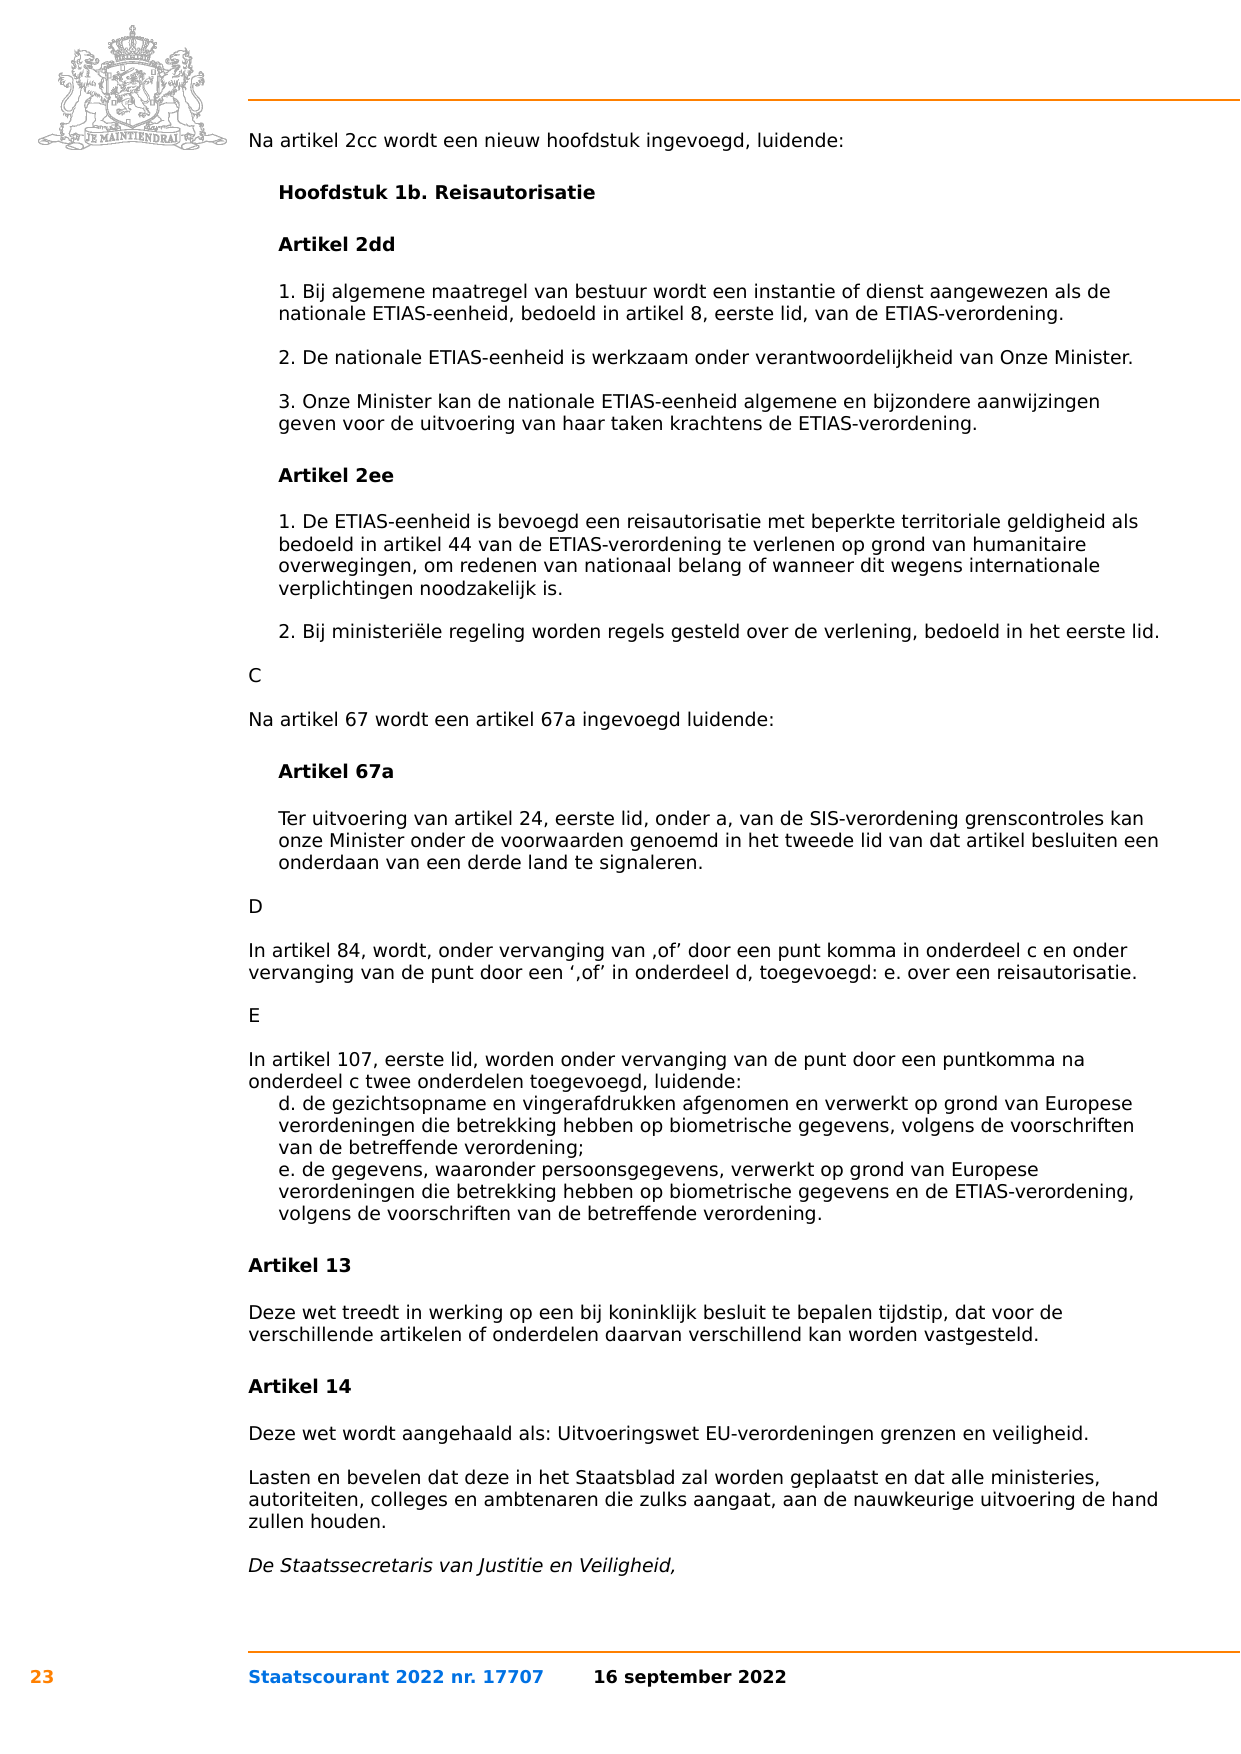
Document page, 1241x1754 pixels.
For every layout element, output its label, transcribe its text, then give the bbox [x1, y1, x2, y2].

text Deze wet wordt aangehaald als: Uitvoeringswet EU-verordeningen grenzen en veiligheid. [248, 1423, 1163, 1445]
text Deze wet treedt in werking op een bij koninklijk besluit te bepalen tijdstip, dat voor de verschillende artikelen of onderdelen daarvan verschillend kan worden vastgesteld. [248, 1302, 1163, 1346]
text De Staatssecretaris van Justitie en Veiligheid, [248, 1555, 1163, 1577]
text Ter uitvoering van artikel 24, eerste lid, onder a, van de SIS-verordening grenscontroles kan onze Minister onder de voorwaarden genoemd in het tweede lid van dat artikel besluiten een onderdaan van een derde land te signaleren. [278, 808, 1163, 874]
text In artikel 84, wordt, onder vervanging van ,of’ door een punt komma in onderdeel c en onder vervanging van de punt door een ‘,of’ in onderdeel d, toegevoegd: e. over een reisautorisatie. [248, 939, 1163, 983]
subtitle Artikel 2dd [278, 234, 1163, 256]
text Na artikel 2cc wordt een nieuw hoofdstuk ingevoegd, luidende: [248, 130, 1163, 152]
text d. de gezichtsopname en vingerafdrukken afgenomen en verwerkt op grond van Europese verordeningen die betrekking hebben op biometrische gegevens, volgens de voorschriften van de betreffende verordening; [278, 1093, 1163, 1159]
text In artikel 107, eerste lid, worden onder vervanging van de punt door een puntkomma na onderdeel c twee onderdelen toegevoegd, luidende: [248, 1049, 1163, 1093]
subtitle Artikel 67a [278, 761, 1163, 783]
text D [248, 896, 1163, 918]
text 3. Onze Minister kan de nationale ETIAS-eenheid algemene en bijzondere aanwijzingen geven voor de uitvoering van haar taken krachtens de ETIAS-verordening. [278, 391, 1163, 434]
text Na artikel 67 wordt een artikel 67a ingevoegd luidende: [248, 709, 1163, 731]
text 1. De ETIAS-eenheid is bevoegd een reisautorisatie met beperkte territoriale geldigheid als bedoeld in artikel 44 van de ETIAS-verordening te verlenen op grond van humanitaire overwegingen, om redenen van nationaal belang of wanneer dit wegens internationale verplichtingen noodzakelijk is. [278, 511, 1163, 599]
text 2. De nationale ETIAS-eenheid is werkzaam onder verantwoordelijkheid van Onze Minister. [278, 347, 1163, 369]
picture [38, 25, 227, 150]
text e. de gegevens, waaronder persoonsgegevens, verwerkt op grond van Europese verordeningen die betrekking hebben op biometrische gegevens en de ETIAS-verordening, volgens de voorschriften van de betreffende verordening. [278, 1159, 1163, 1225]
text 1. Bij algemene maatregel van bestuur wordt een instantie of dienst aangewezen als de nationale ETIAS-eenheid, bedoeld in artikel 8, eerste lid, van de ETIAS-verordening. [278, 281, 1163, 325]
subtitle Artikel 2ee [278, 464, 1163, 486]
subtitle Artikel 14 [248, 1376, 1163, 1398]
text Lasten en bevelen dat deze in het Staatsblad zal worden geplaatst en dat alle ministeries, autoriteiten, colleges en ambtenaren die zulks aangaat, aan de nauwkeurige uitvoering de hand zullen houden. [248, 1467, 1163, 1533]
subtitle Artikel 13 [248, 1255, 1163, 1277]
subtitle Hoofdstuk 1b. Reisautorisatie [278, 182, 1163, 204]
text C [248, 665, 1163, 687]
text 2. Bij ministeriële regeling worden regels gesteld over de verlening, bedoeld in het eerste lid. [278, 621, 1163, 643]
text E [248, 1005, 1163, 1027]
